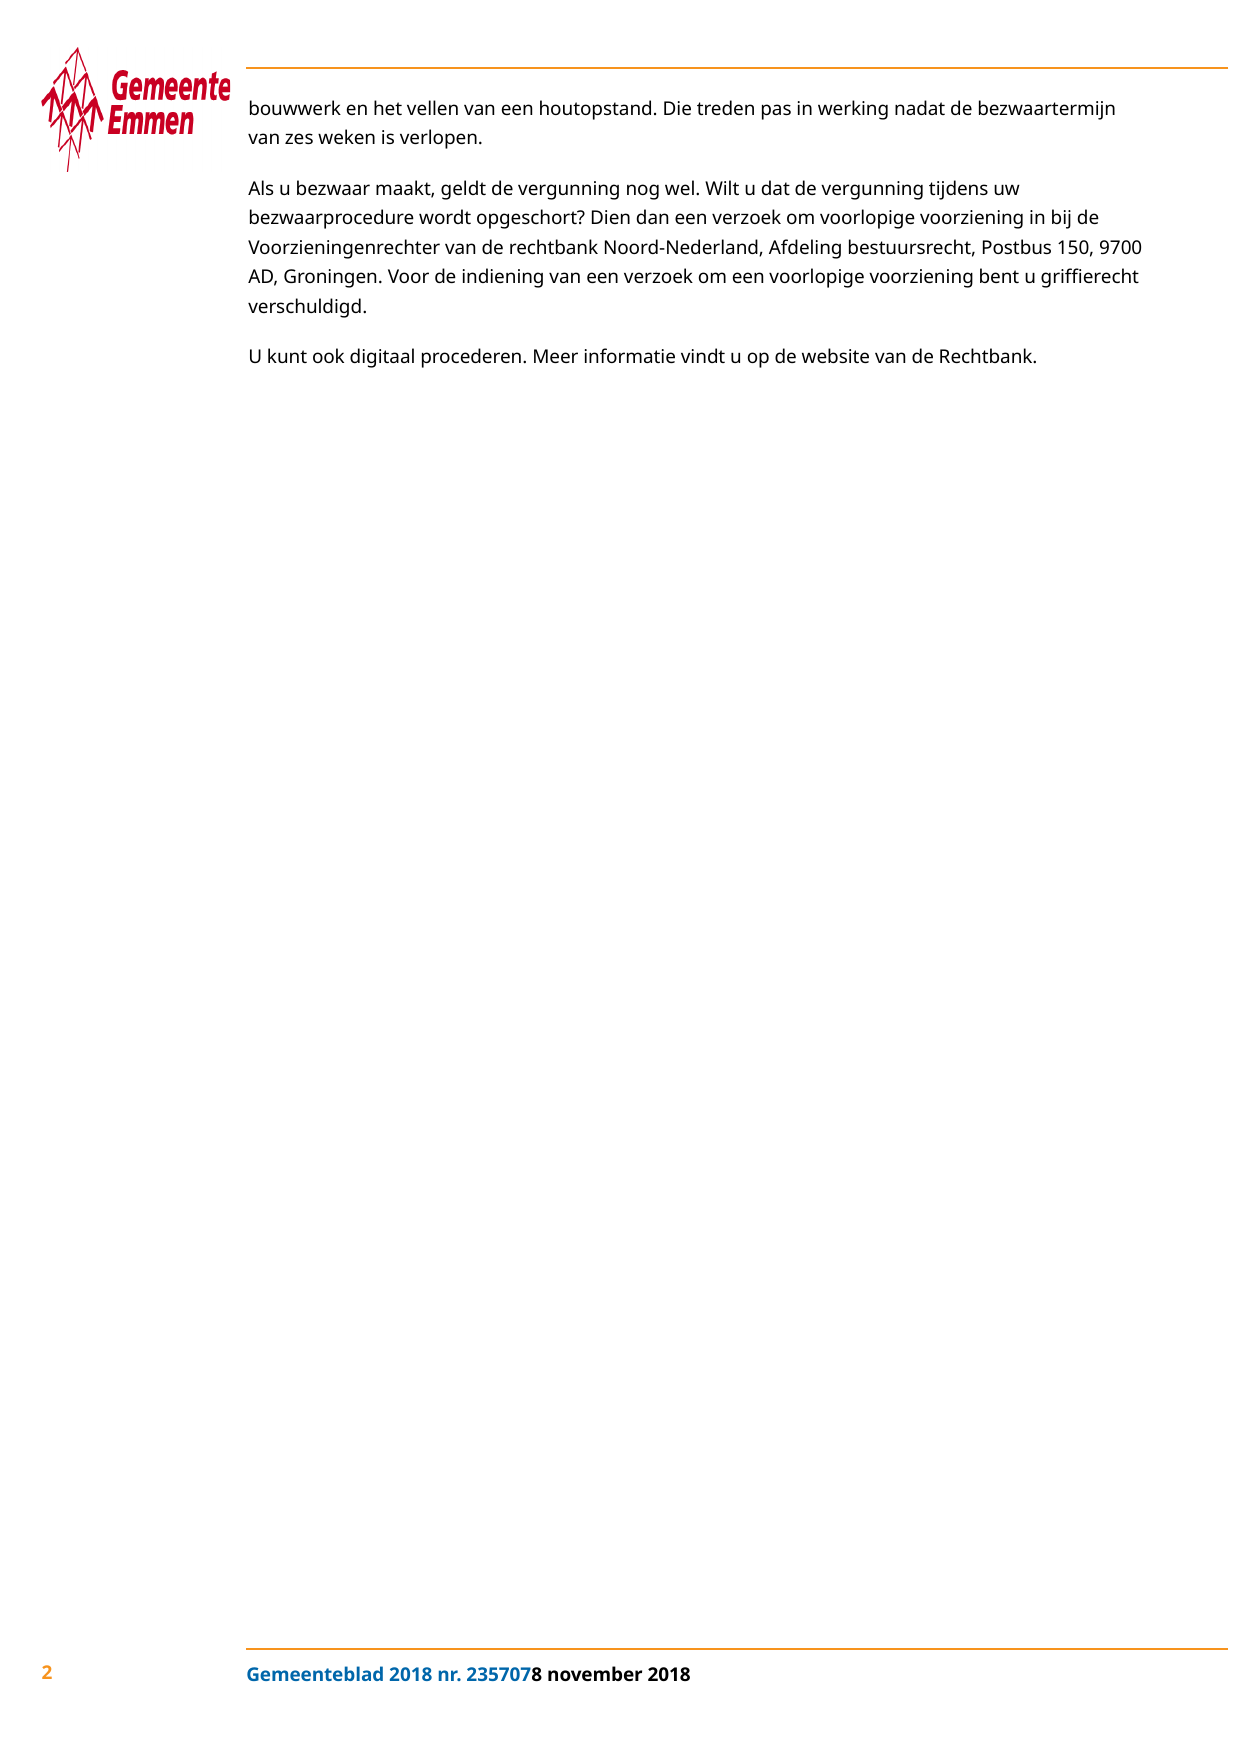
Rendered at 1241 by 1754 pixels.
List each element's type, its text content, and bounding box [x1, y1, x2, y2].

picture [41, 47, 231, 172]
text bouwwerk en het vellen van een houtopstand. Die treden pas in werking nadat de bezwaartermijn van zes weken is verlopen. [248, 95, 1152, 150]
text U kunt ook digitaal procederen. Meer informatie vindt u op de website van de Rechtbank. [248, 343, 1152, 369]
text Als u bezwaar maakt, geldt de vergunning nog wel. Wilt u dat de vergunning tijdens uw bezwaarprocedure wordt opgeschort? Dien dan een verzoek om voorlopige voorziening in bij de Voorzieningenrechter van de rechtbank Noord-Nederland, Afdeling bestuursrecht, Postbus 150, 9700 AD, Groningen. Voor de indiening van een verzoek om een voorlopige voorziening bent u griffierecht verschuldigd. [248, 175, 1152, 319]
